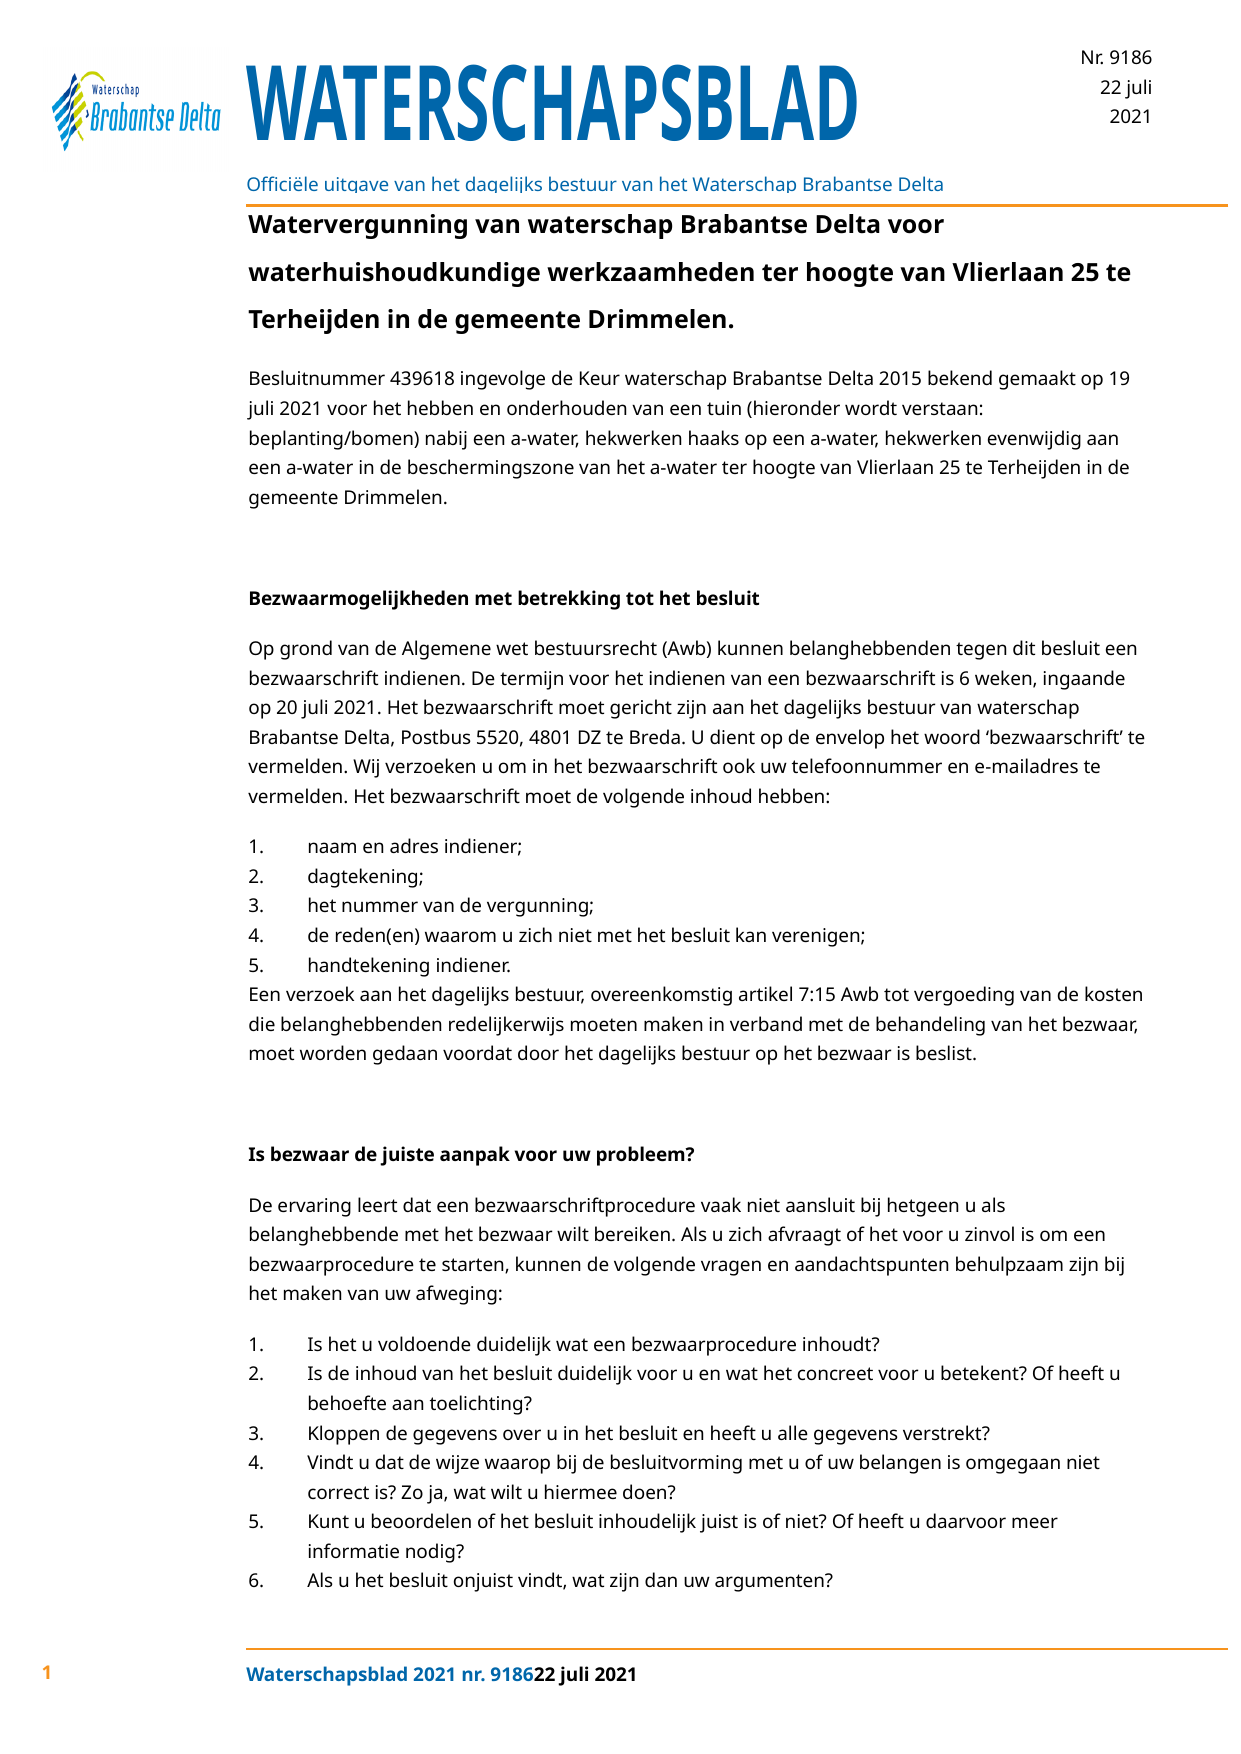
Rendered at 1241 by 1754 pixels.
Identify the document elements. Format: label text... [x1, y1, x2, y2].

text De ervaring leert dat een bezwaarschriftprocedure vaak niet aansluit bij hetgeen u als belanghebbende met het bezwaar wilt bereiken. Als u zich afvraagt of het voor u zinvol is om een bezwaarprocedure te starten, kunnen de volgende vragen en aandachtspunten behulpzaam zijn bij het maken van uw afweging: [248, 1192, 1152, 1306]
list Kloppen de gegevens over u in het besluit en heeft u alle gegevens verstrekt? [248, 1420, 1152, 1445]
list Is de inhoud van het besluit duidelijk voor u en wat het concreet voor u betekent? Of heeft u behoefte aan toelichting? [248, 1361, 1152, 1416]
list Vindt u dat de wijze waarop bij de besluitvorming met u of uw belangen is omgegaan niet correct is? Zo ja, wat wilt u hiermee doen? [248, 1449, 1152, 1504]
text Watervergunning van waterschap Brabantse Delta voor waterhuishoudkundige werkzaamheden ter hoogte van Vlierlaan 25 te Terheijden in de gemeente Drimmelen. [248, 207, 1152, 336]
text Bezwaarmogelijkheden met betrekking tot het besluit [248, 585, 1152, 610]
list de reden(en) waarom u zich niet met het besluit kan verenigen; [248, 922, 1152, 948]
list het nummer van de vergunning; [248, 893, 1152, 918]
picture [41, 47, 231, 172]
text Een verzoek aan het dagelijks bestuur, overeenkomstig artikel 7:15 Awb tot vergoeding van de kosten die belanghebbenden redelijkerwijs moeten maken in verband met de behandeling van het bezwaar, moet worden gedaan voordat door het dagelijks bestuur op het bezwaar is beslist. [248, 981, 1152, 1066]
list Is het u voldoende duidelijk wat een bezwaarprocedure inhoudt? [248, 1331, 1152, 1357]
list naam en adres indiener; [248, 833, 1152, 859]
list handtekening indiener. [248, 952, 1152, 977]
list dagtekening; [248, 863, 1152, 889]
text Is bezwaar de juiste aanpak voor uw probleem? [248, 1141, 1152, 1167]
text Besluitnummer 439618 ingevolge de Keur waterschap Brabantse Delta 2015 bekend gemaakt op 19 juli 2021 voor het hebben en onderhouden van een tuin (hieronder wordt verstaan: beplanting/bomen) nabij een a-water, hekwerken haaks op een a-water, hekwerken evenwijdig aan een a-water in de beschermingszone van het a-water ter hoogte van Vlierlaan 25 te Terheijden in de gemeente Drimmelen. [248, 366, 1152, 509]
text Op grond van de Algemene wet bestuursrecht (Awb) kunnen belanghebbenden tegen dit besluit een bezwaarschrift indienen. De termijn voor het indienen van een bezwaarschrift is 6 weken, ingaande op 20 juli 2021. Het bezwaarschrift moet gericht zijn aan het dagelijks bestuur van waterschap Brabantse Delta, Postbus 5520, 4801 DZ te Breda. U dient op de envelop het woord ‘bezwaarschrift’ te vermelden. Wij verzoeken u om in het bezwaarschrift ook uw telefoonnummer en e‑mailadres te vermelden. Het bezwaarschrift moet de volgende inhoud hebben: [248, 635, 1152, 809]
list Als u het besluit onjuist vindt, wat zijn dan uw argumenten? [248, 1568, 1152, 1593]
list Kunt u beoordelen of het besluit inhoudelijk juist is of niet? Of heeft u daarvoor meer informatie nodig? [248, 1508, 1152, 1564]
